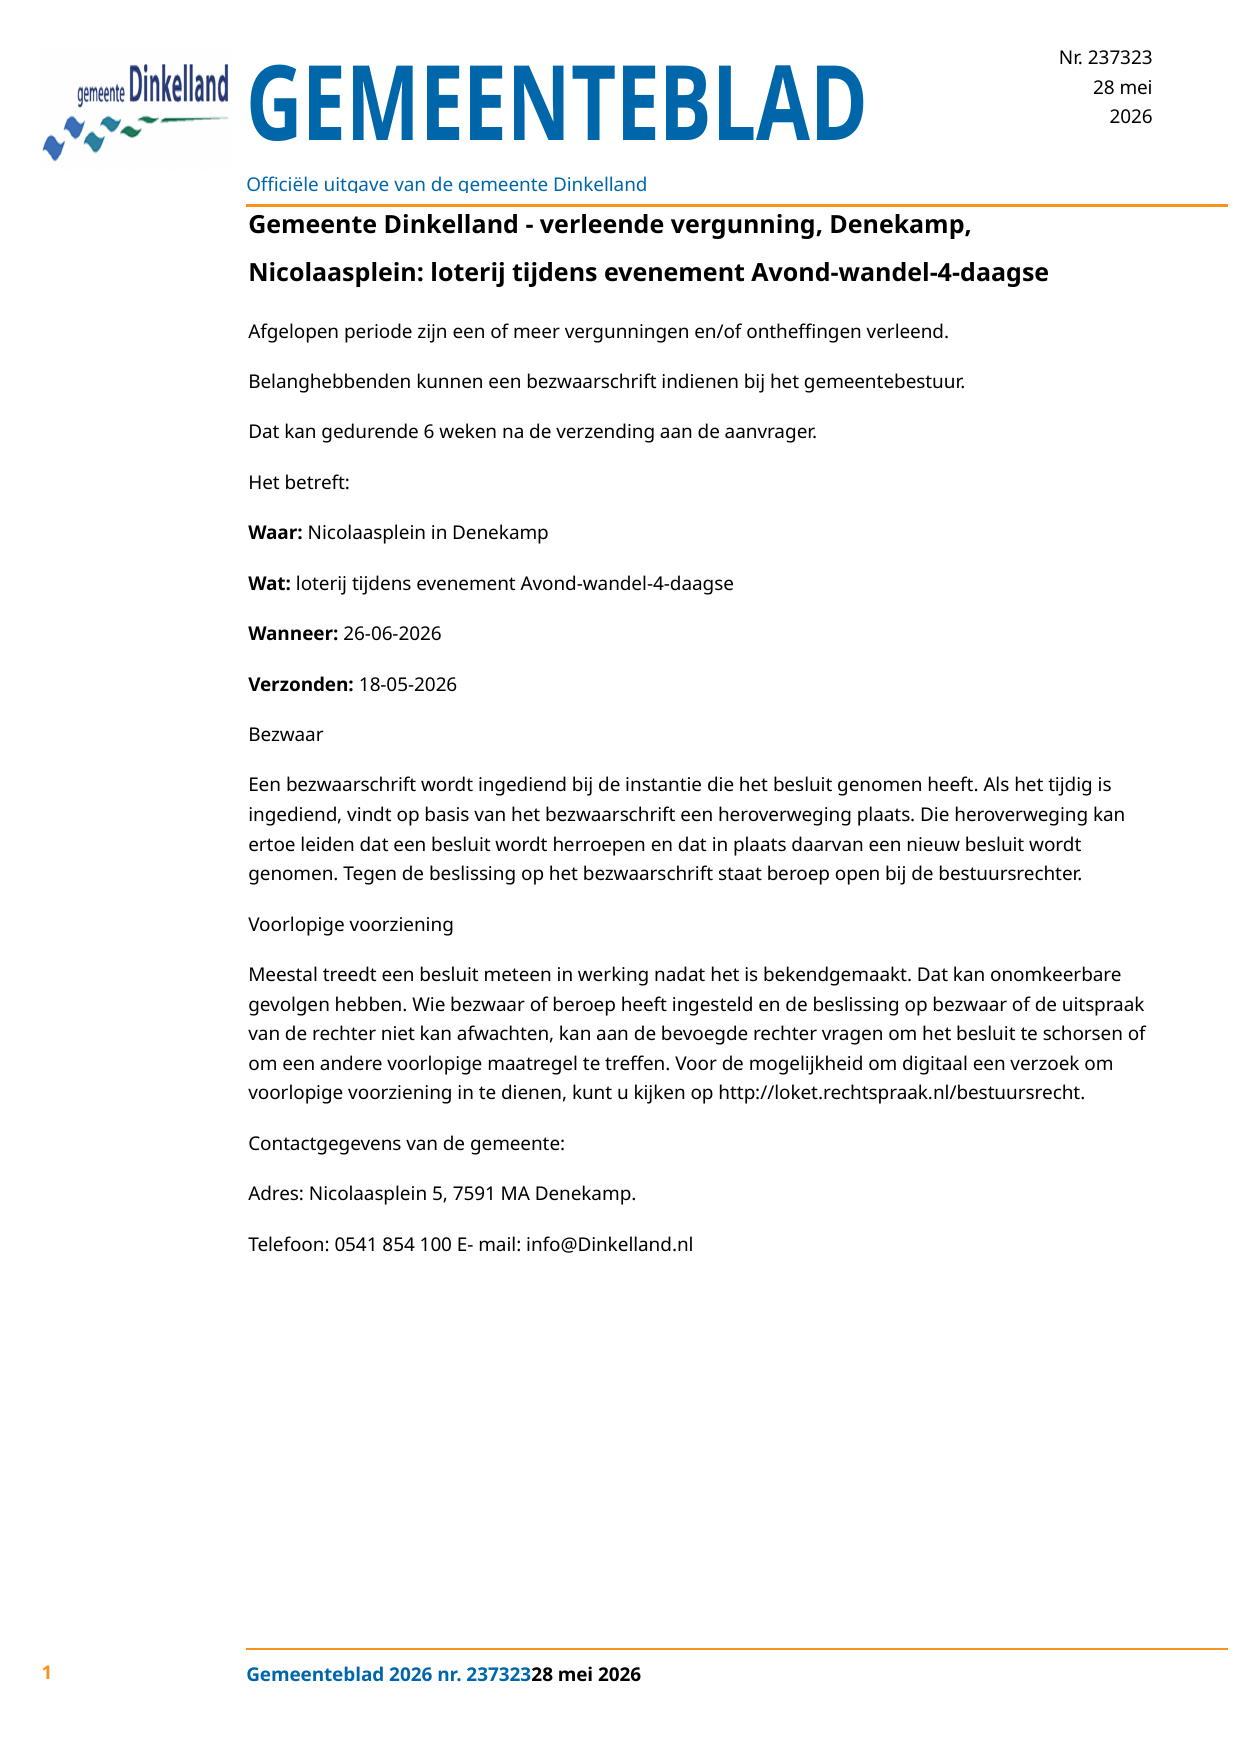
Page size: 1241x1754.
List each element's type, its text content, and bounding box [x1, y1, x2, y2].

text Dat kan gedurende 6 weken na de verzending aan de aanvrager. [248, 419, 1152, 444]
text Telefoon: 0541 854 100 E- mail: info@Dinkelland.nl [248, 1231, 1152, 1257]
text Afgelopen periode zijn een of meer vergunningen en/of ontheffingen verleend. [248, 318, 1152, 344]
picture [41, 47, 231, 172]
text Meestal treedt een besluit meteen in werking nadat het is bekendgemaakt. Dat kan onomkeerbare gevolgen hebben. Wie bezwaar of beroep heeft ingesteld en de beslissing op bezwaar of de uitspraak van de rechter niet kan afwachten, kan aan de bevoegde rechter vragen om het besluit te schorsen of om een andere voorlopige maatregel te treffen. Voor de mogelijkheid om digitaal een verzoek om voorlopige voorziening in te dienen, kunt u kijken op http://loket.rechtspraak.nl/bestuursrecht. [248, 961, 1152, 1105]
text Verzonden: 18-05-2026 [248, 671, 1152, 697]
text Voorlopige voorziening [248, 911, 1152, 937]
text Wanneer: 26-06-2026 [248, 620, 1152, 646]
text Het betreft: [248, 469, 1152, 495]
text Gemeente Dinkelland - verleende vergunning, Denekamp, Nicolaasplein: loterij tijdens evenement Avond-wandel-4-daagse [248, 207, 1152, 288]
text Wat: loterij tijdens evenement Avond-wandel-4-daagse [248, 570, 1152, 596]
text Bezwaar [248, 721, 1152, 747]
text Adres: Nicolaasplein 5, 7591 MA Denekamp. [248, 1180, 1152, 1206]
text Belanghebbenden kunnen een bezwaarschrift indienen bij het gemeentebestuur. [248, 368, 1152, 394]
text Contactgegevens van de gemeente: [248, 1130, 1152, 1156]
text Een bezwaarschrift wordt ingediend bij de instantie die het besluit genomen heeft. Als het tijdig is ingediend, vindt op basis van het bezwaarschrift een heroverweging plaats. Die heroverweging kan ertoe leiden dat een besluit wordt herroepen en dat in plaats daarvan een nieuw besluit wordt genomen. Tegen de beslissing op het bezwaarschrift staat beroep open bij de bestuursrechter. [248, 772, 1152, 886]
text Waar: Nicolaasplein in Denekamp [248, 519, 1152, 545]
